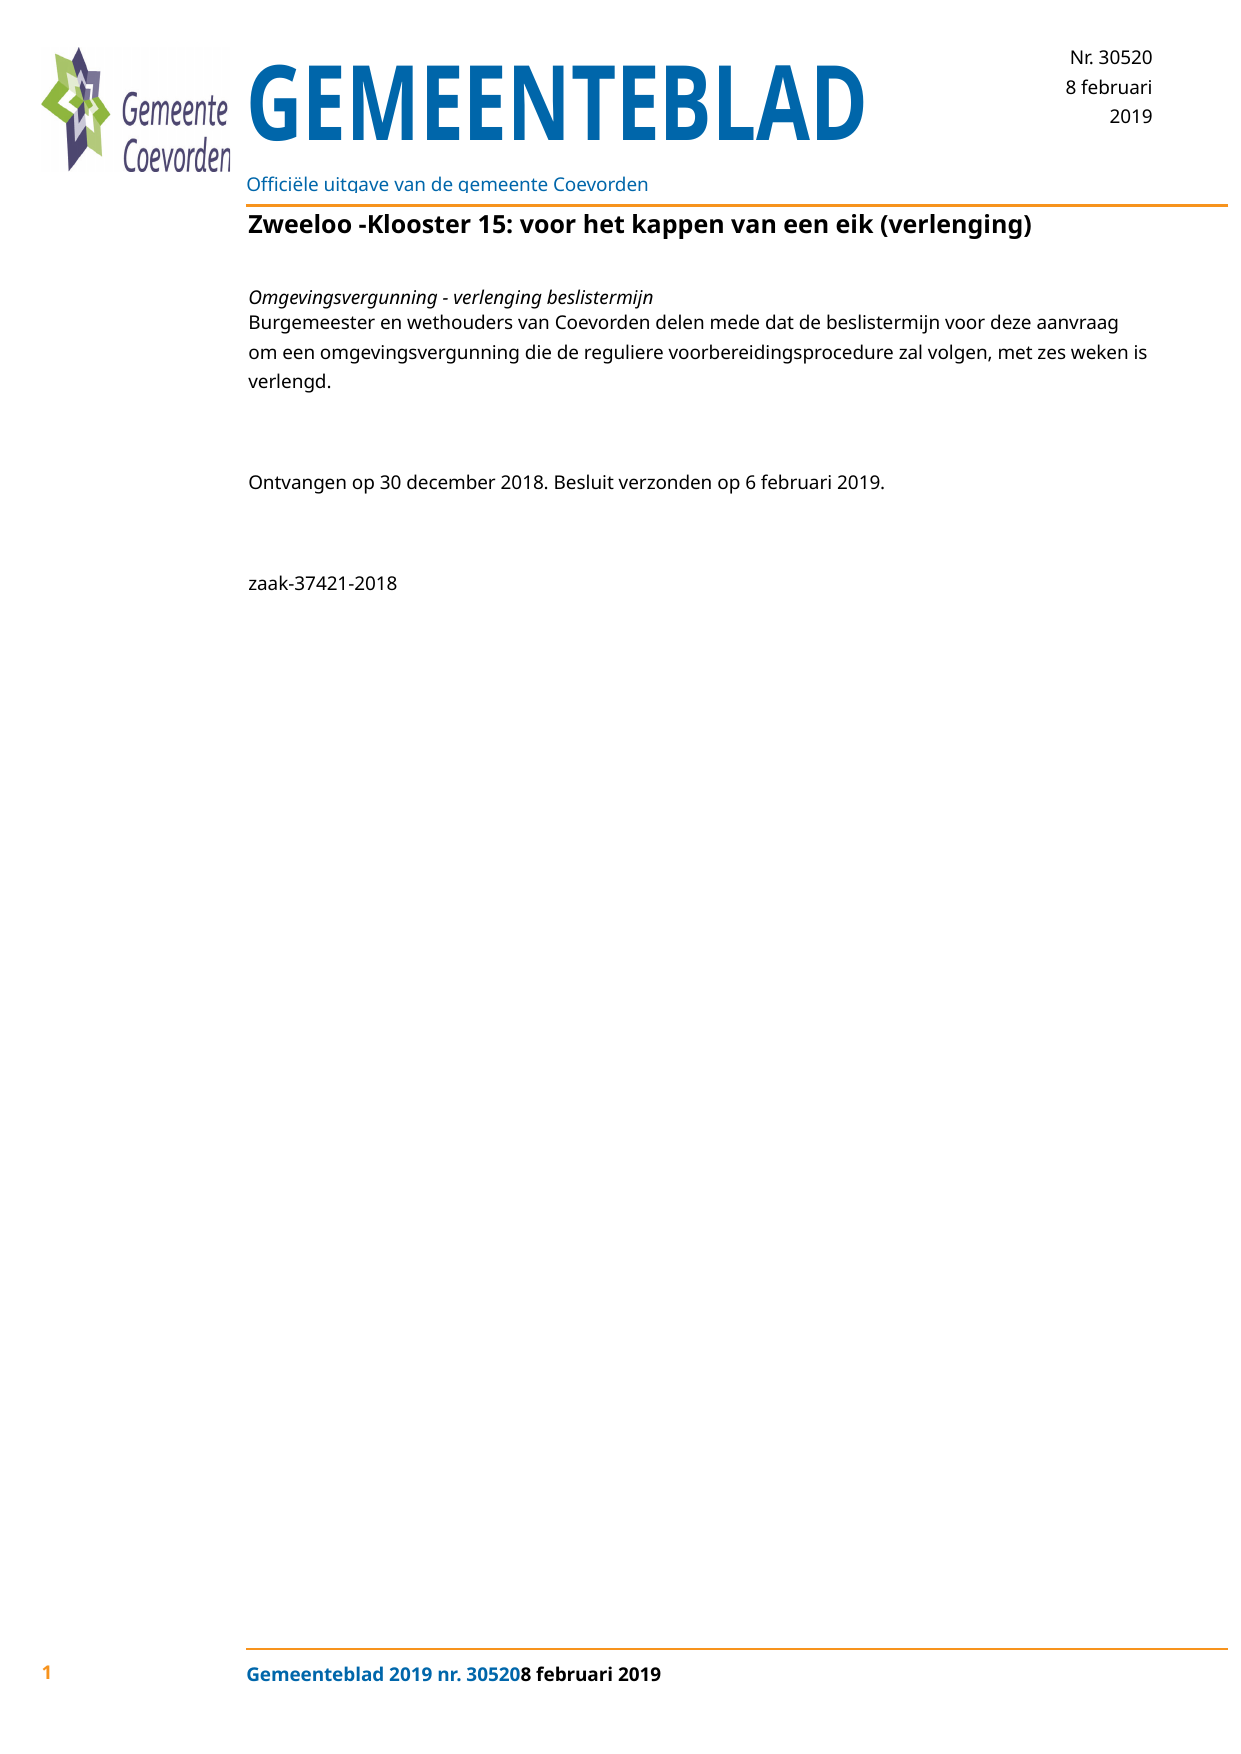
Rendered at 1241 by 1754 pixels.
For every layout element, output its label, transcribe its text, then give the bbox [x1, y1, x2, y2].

text Burgemeester en wethouders van Coevorden delen mede dat de beslistermijn voor deze aanvraag om een omgevingsvergunning die de reguliere voorbereidingsprocedure zal volgen, met zes weken is verlengd. [248, 309, 1152, 394]
text Zweeloo -Klooster 15: voor het kappen van een eik (verlenging) [248, 207, 1152, 241]
picture [41, 47, 231, 172]
text Ontvangen op 30 december 2018. Besluit verzonden op 6 februari 2019. [248, 469, 1152, 495]
text zaak-37421-2018 [248, 570, 1152, 596]
text Omgevingsvergunning - verlenging beslistermijn [248, 284, 1152, 309]
